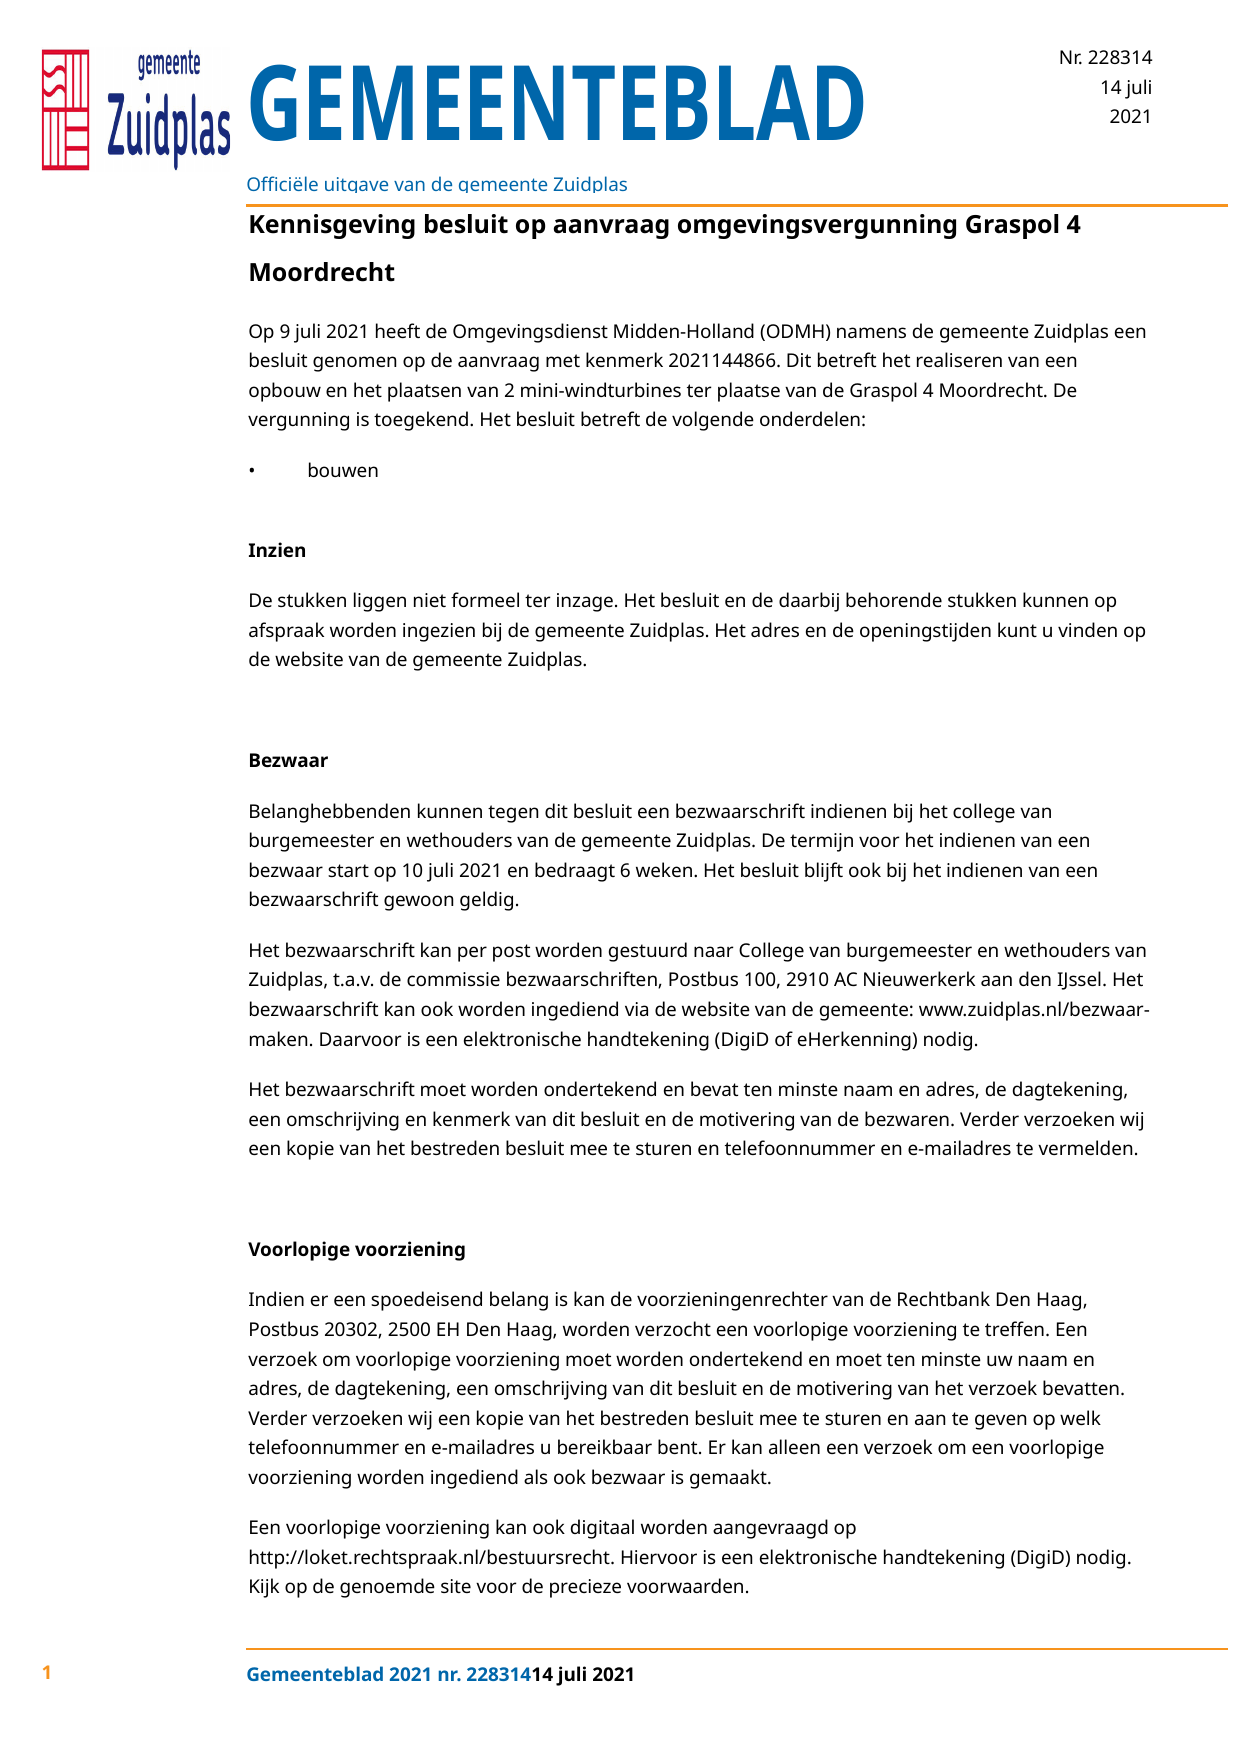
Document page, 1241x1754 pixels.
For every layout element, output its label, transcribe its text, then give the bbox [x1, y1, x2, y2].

text Een voorlopige voorziening kan ook digitaal worden aangevraagd op http://loket.rechtspraak.nl/bestuursrecht. Hiervoor is een elektronische handtekening (DigiD) nodig. Kijk op de genoemde site voor de precieze voorwaarden. [248, 1514, 1152, 1599]
text Voorlopige voorziening [248, 1236, 1152, 1262]
picture [41, 47, 231, 172]
text Het bezwaarschrift moet worden ondertekend en bevat ten minste naam en adres, de dagtekening, een omschrijving en kenmerk van dit besluit en de motivering van de bezwaren. Verder verzoeken wij een kopie van het bestreden besluit mee te sturen en telefoonnummer en e-mailadres te vermelden. [248, 1076, 1152, 1161]
text Bezwaar [248, 747, 1152, 773]
text Kennisgeving besluit op aanvraag omgevingsvergunning Graspol 4 Moordrecht [248, 207, 1152, 288]
text De stukken liggen niet formeel ter inzage. Het besluit en de daarbij behorende stukken kunnen op afspraak worden ingezien bij de gemeente Zuidplas. Het adres en de openingstijden kunt u vinden op de website van de gemeente Zuidplas. [248, 587, 1152, 672]
text Inzien [248, 537, 1152, 563]
text Het bezwaarschrift kan per post worden gestuurd naar College van burgemeester en wethouders van Zuidplas, t.a.v. de commissie bezwaarschriften, Postbus 100, 2910 AC Nieuwerkerk aan den IJssel. Het bezwaarschrift kan ook worden ingediend via de website van de gemeente: www.zuidplas.nl/bezwaar-maken. Daarvoor is een elektronische handtekening (DigiD of eHerkenning) nodig. [248, 937, 1152, 1052]
text Indien er een spoedeisend belang is kan de voorzieningenrechter van de Rechtbank Den Haag, Postbus 20302, 2500 EH Den Haag, worden verzocht een voorlopige voorziening te treffen. Een verzoek om voorlopige voorziening moet worden ondertekend en moet ten minste uw naam en adres, de dagtekening, een omschrijving van dit besluit en de motivering van het verzoek bevatten. Verder verzoeken wij een kopie van het bestreden besluit mee te sturen en aan te geven op welk telefoonnummer en e-mailadres u bereikbaar bent. Er kan alleen een verzoek om een voorlopige voorziening worden ingediend als ook bezwaar is gemaakt. [248, 1287, 1152, 1490]
text Op 9 juli 2021 heeft de Omgevingsdienst Midden-Holland (ODMH) namens de gemeente Zuidplas een besluit genomen op de aanvraag met kenmerk 2021144866. Dit betreft het realiseren van een opbouw en het plaatsen van 2 mini-windturbines ter plaatse van de Graspol 4 Moordrecht. De vergunning is toegekend. Het besluit betreft de volgende onderdelen: [248, 318, 1152, 432]
list bouwen [248, 457, 1152, 483]
text Belanghebbenden kunnen tegen dit besluit een bezwaarschrift indienen bij het college van burgemeester en wethouders van de gemeente Zuidplas. De termijn voor het indienen van een bezwaar start op 10 juli 2021 en bedraagt 6 weken. Het besluit blijft ook bij het indienen van een bezwaarschrift gewoon geldig. [248, 798, 1152, 912]
